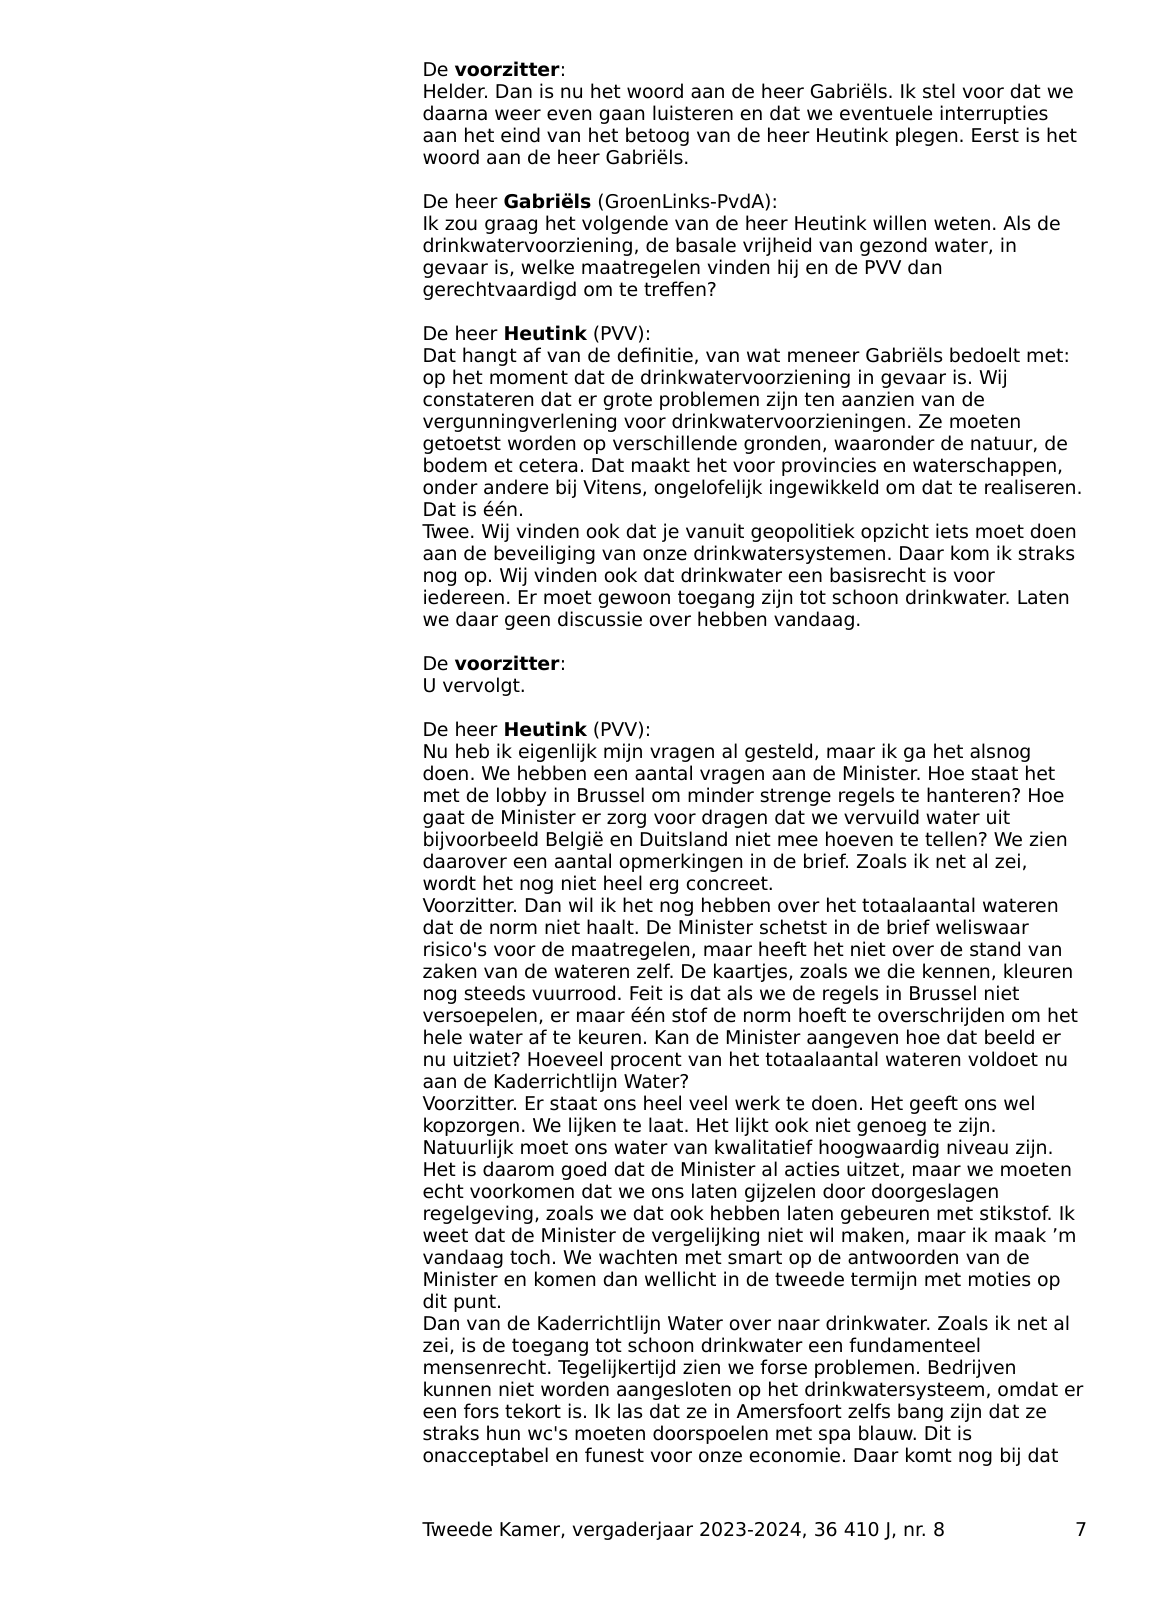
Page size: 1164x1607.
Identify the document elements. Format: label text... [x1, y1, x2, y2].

text Dat hangt af van de definitie, van wat meneer Gabriëls bedoelt met: op het moment dat de drinkwatervoorziening in gevaar is. Wij constateren dat er grote problemen zijn ten aanzien van de vergunningverlening voor drinkwatervoorzieningen. Ze moeten getoetst worden op verschillende gronden, waaronder de natuur, de bodem et cetera. Dat maakt het voor provincies en waterschappen, onder andere bij Vitens, ongelofelijk ingewikkeld om dat te realiseren. Dat is één. [422, 345, 1087, 521]
text De voorzitter: [422, 653, 1087, 675]
text U vervolgt. [422, 675, 1087, 697]
text De heer Heutink (PVV): [422, 323, 1087, 345]
text De voorzitter: [422, 59, 1087, 81]
text Nu heb ik eigenlijk mijn vragen al gesteld, maar ik ga het alsnog doen. We hebben een aantal vragen aan de Minister. Hoe staat het met de lobby in Brussel om minder strenge regels te hanteren? Hoe gaat de Minister er zorg voor dragen dat we vervuild water uit bijvoorbeeld België en Duitsland niet mee hoeven te tellen? We zien daarover een aantal opmerkingen in de brief. Zoals ik net al zei, wordt het nog niet heel erg concreet. [422, 741, 1087, 895]
text Voorzitter. Er staat ons heel veel werk te doen. Het geeft ons wel kopzorgen. We lijken te laat. Het lijkt ook niet genoeg te zijn. Natuurlijk moet ons water van kwalitatief hoogwaardig niveau zijn. Het is daarom goed dat de Minister al acties uitzet, maar we moeten echt voorkomen dat we ons laten gijzelen door doorgeslagen regelgeving, zoals we dat ook hebben laten gebeuren met stikstof. Ik weet dat de Minister de vergelijking niet wil maken, maar ik maak ’m vandaag toch. We wachten met smart op de antwoorden van de Minister en komen dan wellicht in de tweede termijn met moties op dit punt. [422, 1093, 1087, 1313]
text Voorzitter. Dan wil ik het nog hebben over het totaalaantal wateren dat de norm niet haalt. De Minister schetst in de brief weliswaar risico's voor de maatregelen, maar heeft het niet over de stand van zaken van de wateren zelf. De kaartjes, zoals we die kennen, kleuren nog steeds vuurrood. Feit is dat als we de regels in Brussel niet versoepelen, er maar één stof de norm hoeft te overschrijden om het hele water af te keuren. Kan de Minister aangeven hoe dat beeld er nu uitziet? Hoeveel procent van het totaalaantal wateren voldoet nu aan de Kaderrichtlijn Water? [422, 895, 1087, 1093]
text Helder. Dan is nu het woord aan de heer Gabriëls. Ik stel voor dat we daarna weer even gaan luisteren en dat we eventuele interrupties aan het eind van het betoog van de heer Heutink plegen. Eerst is het woord aan de heer Gabriëls. [422, 81, 1087, 169]
text De heer Heutink (PVV): [422, 719, 1087, 741]
text Twee. Wij vinden ook dat je vanuit geopolitiek opzicht iets moet doen aan de beveiliging van onze drinkwatersystemen. Daar kom ik straks nog op. Wij vinden ook dat drinkwater een basisrecht is voor iedereen. Er moet gewoon toegang zijn tot schoon drinkwater. Laten we daar geen discussie over hebben vandaag. [422, 521, 1087, 631]
text Dan van de Kaderrichtlijn Water over naar drinkwater. Zoals ik net al zei, is de toegang tot schoon drinkwater een fundamenteel mensenrecht. Tegelijkertijd zien we forse problemen. Bedrijven kunnen niet worden aangesloten op het drinkwatersysteem, omdat er een fors tekort is. Ik las dat ze in Amersfoort zelfs bang zijn dat ze straks hun wc's moeten doorspoelen met spa blauw. Dit is onacceptabel en funest voor onze economie. Daar komt nog bij dat [422, 1313, 1087, 1467]
text Ik zou graag het volgende van de heer Heutink willen weten. Als de drinkwatervoorziening, de basale vrijheid van gezond water, in gevaar is, welke maatregelen vinden hij en de PVV dan gerechtvaardigd om te treffen? [422, 213, 1087, 301]
text De heer Gabriëls (GroenLinks-PvdA): [422, 191, 1087, 213]
